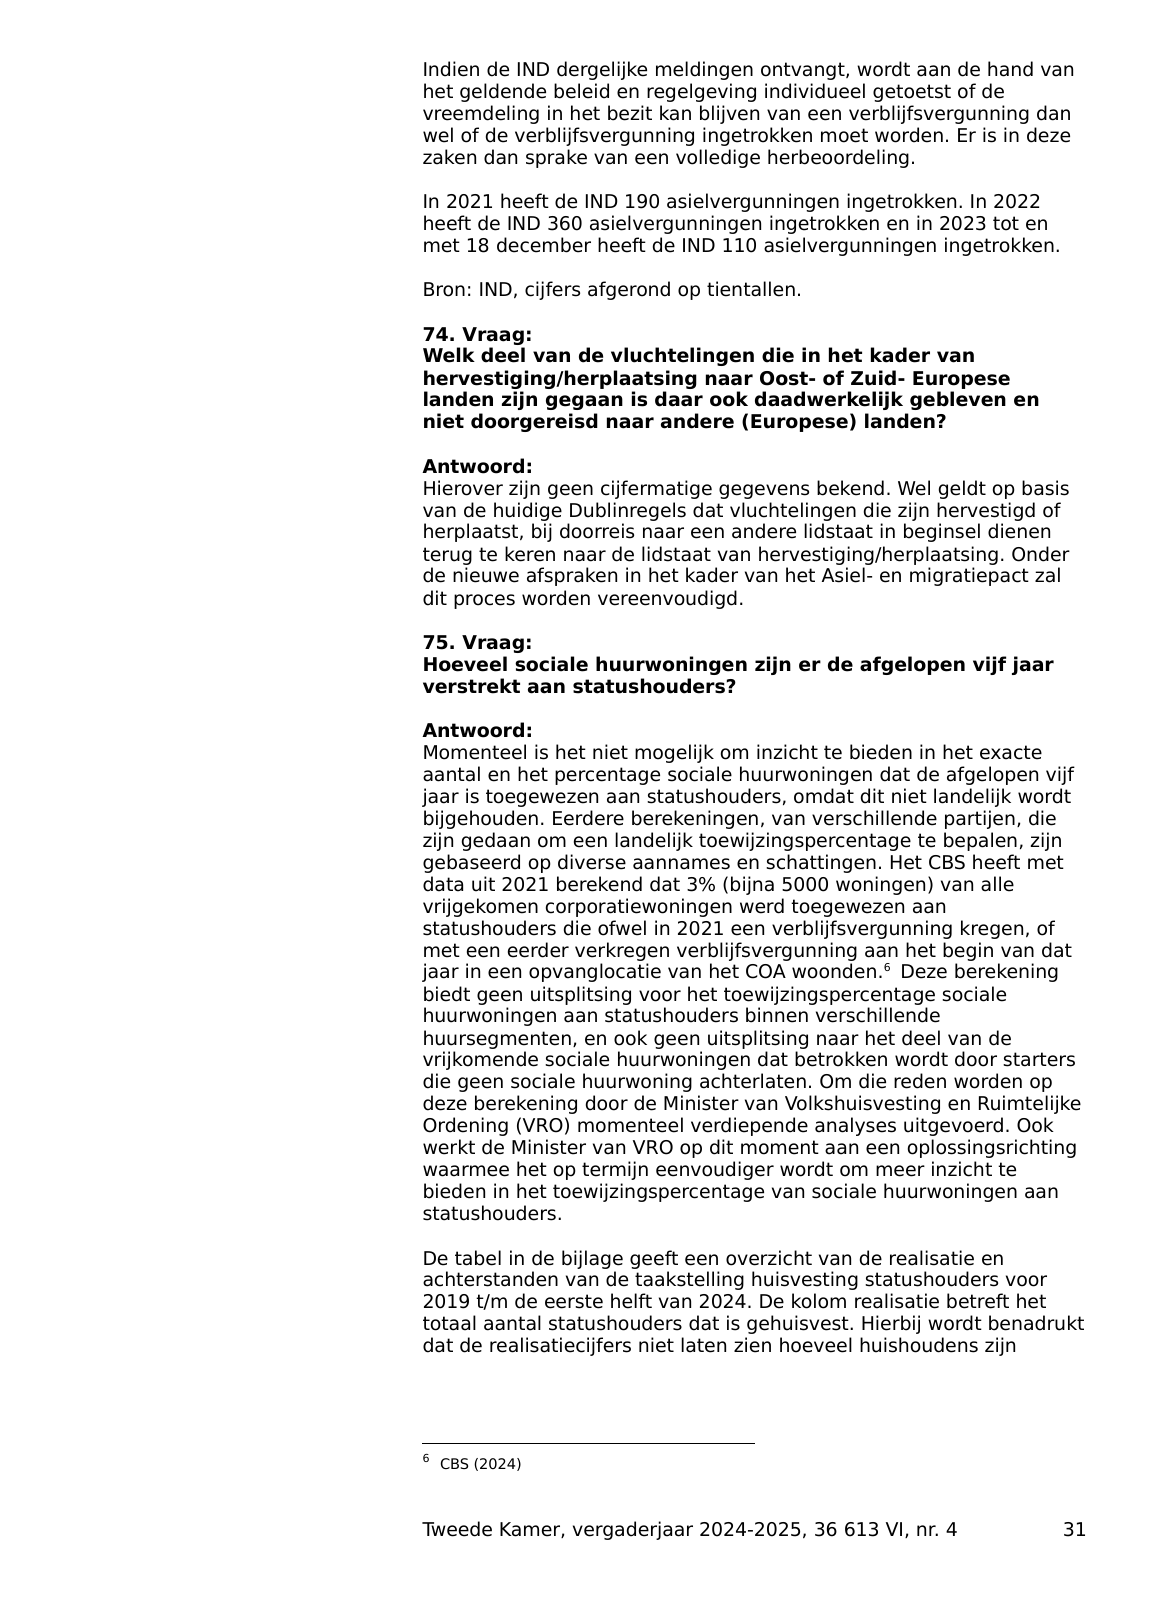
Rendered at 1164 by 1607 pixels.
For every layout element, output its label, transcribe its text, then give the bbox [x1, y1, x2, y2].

text Indien de IND dergelijke meldingen ontvangt, wordt aan de hand van het geldende beleid en regelgeving individueel getoetst of de vreemdeling in het bezit kan blijven van een verblijfsvergunning dan wel of de verblijfsvergunning ingetrokken moet worden. Er is in deze zaken dan sprake van een volledige herbeoordeling. [422, 59, 1087, 169]
text De tabel in de bijlage geeft een overzicht van de realisatie en achterstanden van de taakstelling huisvesting statushouders voor 2019 t/m de eerste helft van 2024. De kolom realisatie betreft het totaal aantal statushouders dat is gehuisvest. Hierbij wordt benadrukt dat de realisatiecijfers niet laten zien hoeveel huishoudens zijn [422, 1247, 1087, 1357]
text Hierover zijn geen cijfermatige gegevens bekend. Wel geldt op basis van de huidige Dublinregels dat vluchtelingen die zijn hervestigd of herplaatst, bij doorreis naar een andere lidstaat in beginsel dienen terug te keren naar de lidstaat van hervestiging/herplaatsing. Onder de nieuwe afspraken in het kader van het Asiel- en migratiepact zal dit proces worden vereenvoudigd. [422, 477, 1087, 609]
text Momenteel is het niet mogelijk om inzicht te bieden in het exacte aantal en het percentage sociale huurwoningen dat de afgelopen vijf jaar is toegewezen aan statushouders, omdat dit niet landelijk wordt bijgehouden. Eerdere berekeningen, van verschillende partijen, die zijn gedaan om een landelijk toewijzingspercentage te bepalen, zijn gebaseerd op diverse aannames en schattingen. Het CBS heeft met data uit 2021 berekend dat 3% (bijna 5000 woningen) van alle vrijgekomen corporatiewoningen werd toegewezen aan statushouders die ofwel in 2021 een verblijfsvergunning kregen, of met een eerder verkregen verblijfsvergunning aan het begin van dat jaar in een opvanglocatie van het COA woonden. Deze berekening biedt geen uitsplitsing voor het toewijzingspercentage sociale huurwoningen aan statushouders binnen verschillende huursegmenten, en ook geen uitsplitsing naar het deel van de vrijkomende sociale huurwoningen dat betrokken wordt door starters die geen sociale huurwoning achterlaten. Om die reden worden op deze berekening door de Minister van Volkshuisvesting en Ruimtelijke Ordening (VRO) momenteel verdiepende analyses uitgevoerd. Ook werkt de Minister van VRO op dit moment aan een oplossingsrichting waarmee het op termijn eenvoudiger wordt om meer inzicht te bieden in het toewijzingspercentage van sociale huurwoningen aan statushouders. [422, 742, 1087, 1225]
text Antwoord: [422, 456, 1087, 477]
text Antwoord: [422, 720, 1087, 742]
text Bron: IND, cijfers afgerond op tientallen. [422, 279, 1087, 301]
text Hoeveel sociale huurwoningen zijn er de afgelopen vijf jaar verstrekt aan statushouders? [422, 653, 1087, 697]
text Welk deel van de vluchtelingen die in het kader van hervestiging/herplaatsing naar Oost- of Zuid- Europese landen zijn gegaan is daar ook daadwerkelijk gebleven en niet doorgereisd naar andere (Europese) landen? [422, 345, 1087, 433]
text 75. Vraag: [422, 632, 1087, 653]
text In 2021 heeft de IND 190 asielvergunningen ingetrokken. In 2022 heeft de IND 360 asielvergunningen ingetrokken en in 2023 tot en met 18 december heeft de IND 110 asielvergunningen ingetrokken. [422, 191, 1087, 257]
text 74. Vraag: [422, 323, 1087, 345]
text CBS (2024) [422, 1452, 1087, 1474]
